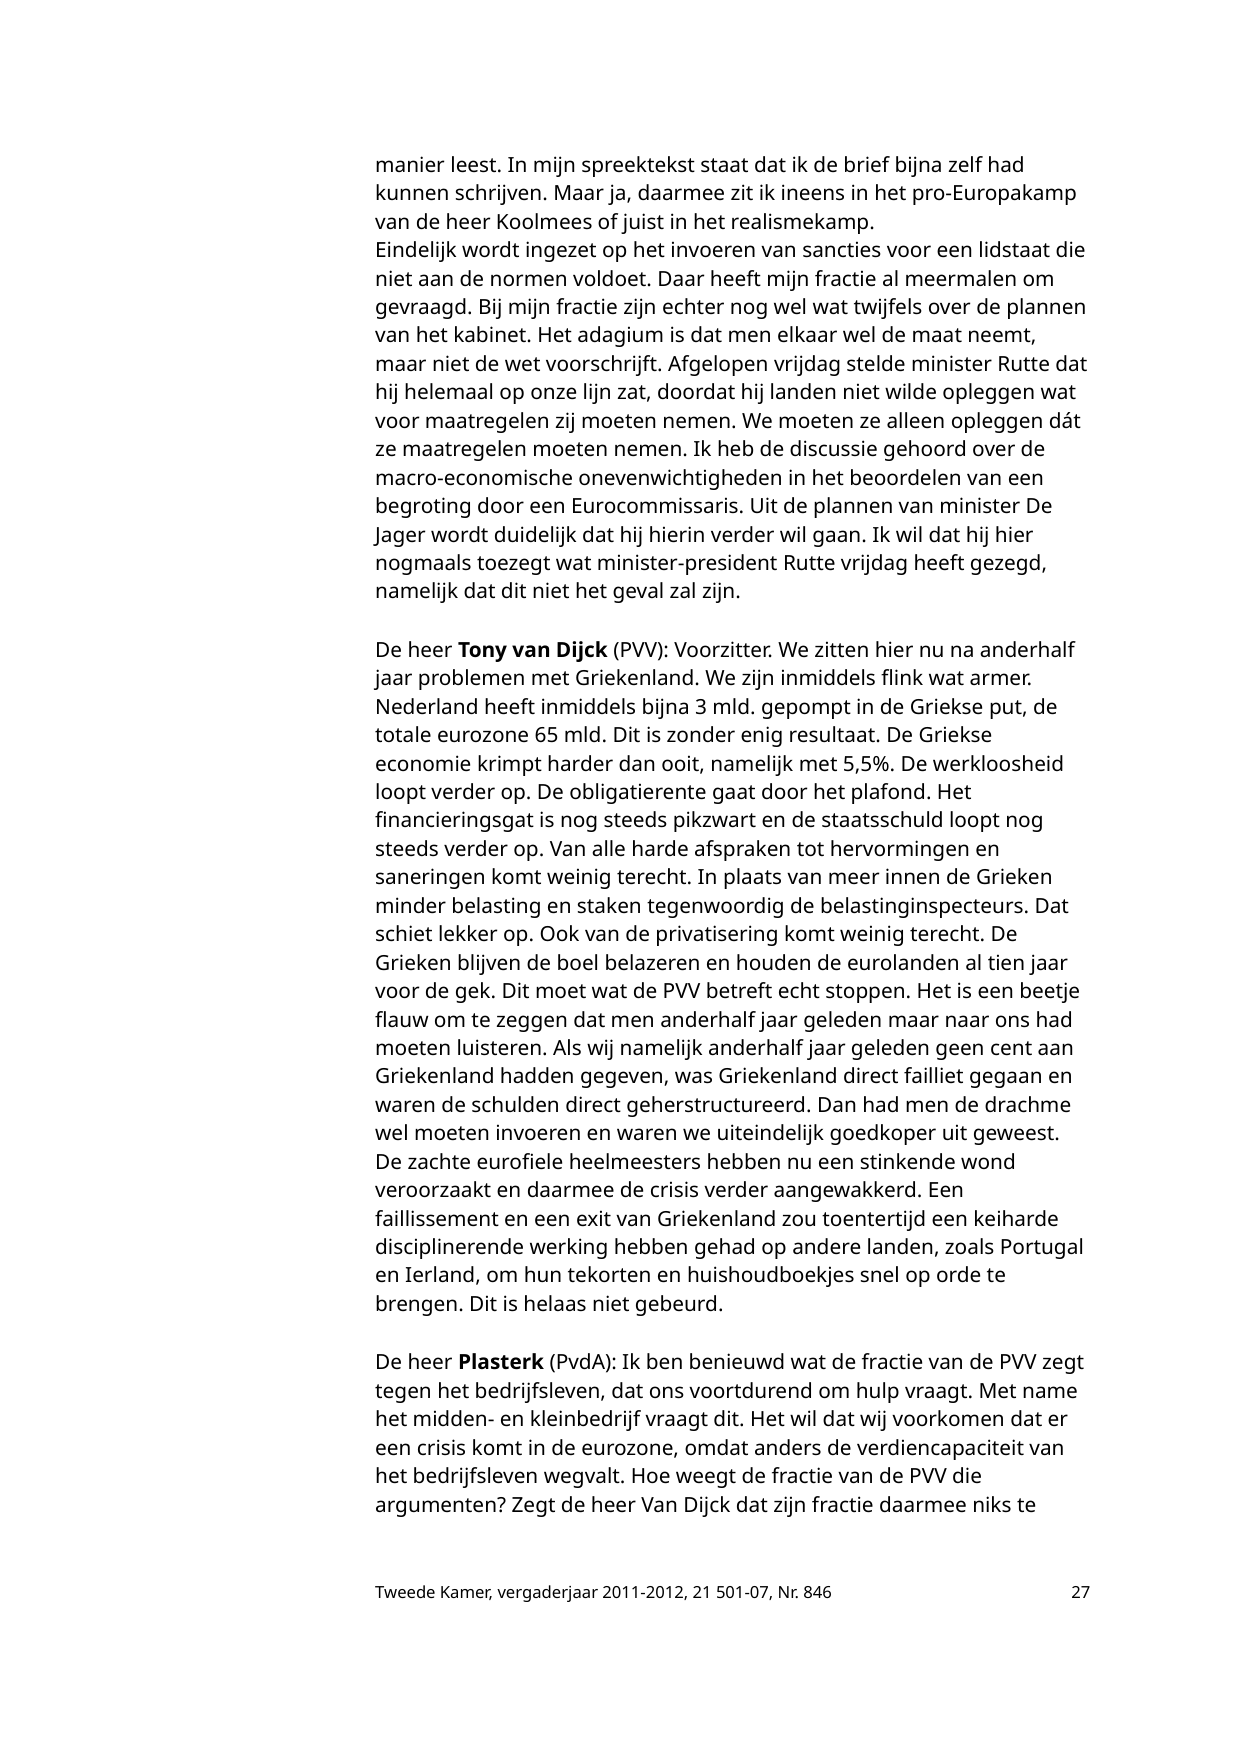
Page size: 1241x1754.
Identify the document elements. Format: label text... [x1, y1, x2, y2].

text Eindelijk wordt ingezet op het invoeren van sancties voor een lidstaat die niet aan de normen voldoet. Daar heeft mijn fractie al meermalen om gevraagd. Bij mijn fractie zijn echter nog wel wat twijfels over de plannen van het kabinet. Het adagium is dat men elkaar wel de maat neemt, maar niet de wet voorschrijft. Afgelopen vrijdag stelde minister Rutte dat hij helemaal op onze lijn zat, doordat hij landen niet wilde opleggen wat voor maatregelen zij moeten nemen. We moeten ze alleen opleggen dát ze maatregelen moeten nemen. Ik heb de discussie gehoord over de macro-economische onevenwichtigheden in het beoordelen van een begroting door een Eurocommissaris. Uit de plannen van minister De Jager wordt duidelijk dat hij hierin verder wil gaan. Ik wil dat hij hier nogmaals toezegt wat minister-president Rutte vrijdag heeft gezegd, namelijk dat dit niet het geval zal zijn. [375, 235, 1090, 605]
text De heer Plasterk (PvdA): Ik ben benieuwd wat de fractie van de PVV zegt tegen het bedrijfsleven, dat ons voortdurend om hulp vraagt. Met name het midden- en kleinbedrijf vraagt dit. Het wil dat wij voorkomen dat er een crisis komt in de eurozone, omdat anders de verdiencapaciteit van het bedrijfsleven wegvalt. Hoe weegt de fractie van de PVV die argumenten? Zegt de heer Van Dijck dat zijn fractie daarmee niks te [375, 1347, 1090, 1518]
text De heer Tony van Dijck (PVV): Voorzitter. We zitten hier nu na anderhalf jaar problemen met Griekenland. We zijn inmiddels flink wat armer. Nederland heeft inmiddels bijna 3 mld. gepompt in de Griekse put, de totale eurozone 65 mld. Dit is zonder enig resultaat. De Griekse economie krimpt harder dan ooit, namelijk met 5,5%. De werkloosheid loopt verder op. De obligatierente gaat door het plafond. Het financieringsgat is nog steeds pikzwart en de staatsschuld loopt nog steeds verder op. Van alle harde afspraken tot hervormingen en saneringen komt weinig terecht. In plaats van meer innen de Grieken minder belasting en staken tegenwoordig de belastinginspecteurs. Dat schiet lekker op. Ook van de privatisering komt weinig terecht. De Grieken blijven de boel belazeren en houden de eurolanden al tien jaar voor de gek. Dit moet wat de PVV betreft echt stoppen. Het is een beetje flauw om te zeggen dat men anderhalf jaar geleden maar naar ons had moeten luisteren. Als wij namelijk anderhalf jaar geleden geen cent aan Griekenland hadden gegeven, was Griekenland direct failliet gegaan en waren de schulden direct geherstructureerd. Dan had men de drachme wel moeten invoeren en waren we uiteindelijk goedkoper uit geweest. De zachte eurofiele heelmeesters hebben nu een stinkende wond veroorzaakt en daarmee de crisis verder aangewakkerd. Een faillissement en een exit van Griekenland zou toentertijd een keiharde disciplinerende werking hebben gehad op andere landen, zoals Portugal en Ierland, om hun tekorten en huishoudboekjes snel op orde te brengen. Dit is helaas niet gebeurd. [375, 635, 1090, 1317]
text manier leest. In mijn spreektekst staat dat ik de brief bijna zelf had kunnen schrijven. Maar ja, daarmee zit ik ineens in het pro-Europakamp van de heer Koolmees of juist in het realismekamp. [375, 150, 1090, 235]
